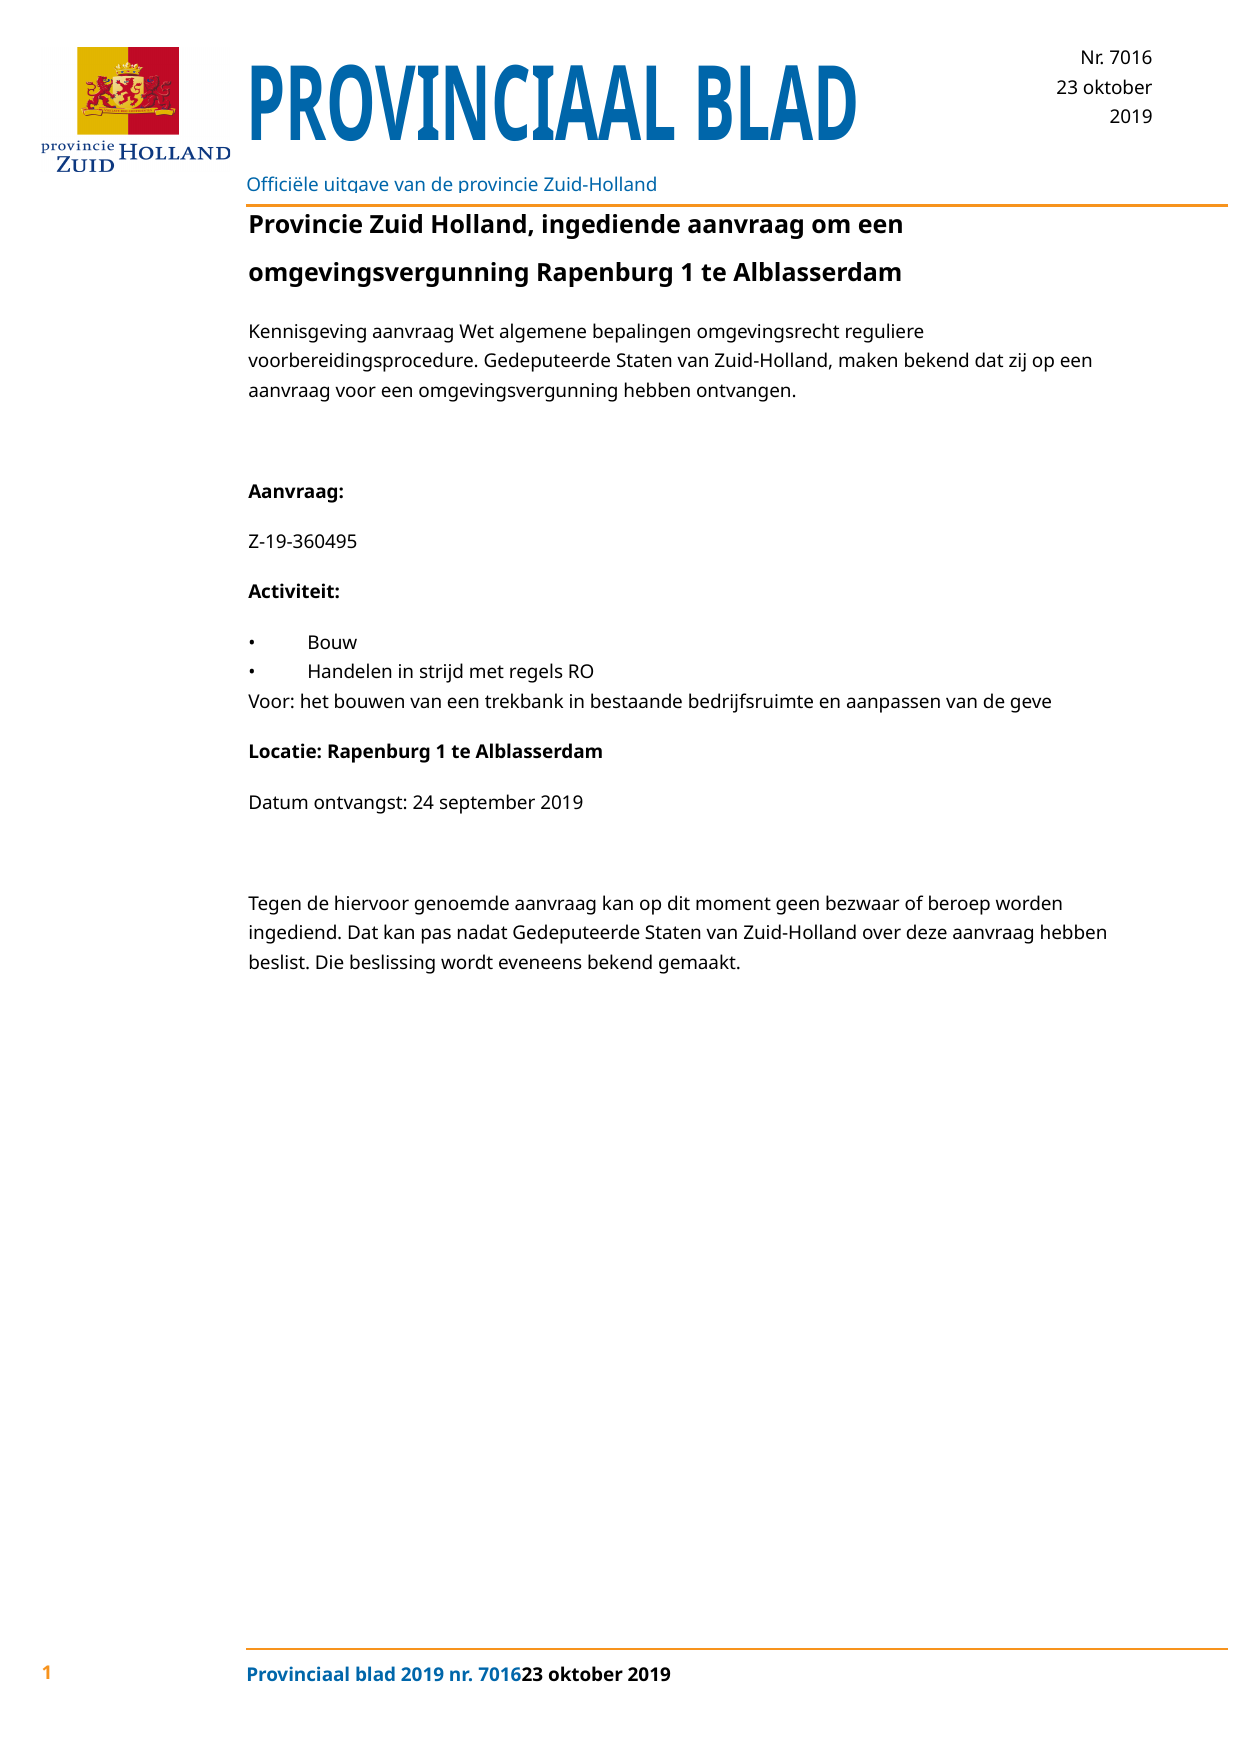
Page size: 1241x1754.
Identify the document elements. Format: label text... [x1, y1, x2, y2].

text Kennisgeving aanvraag Wet algemene bepalingen omgevingsrecht reguliere voorbereidingsprocedure. Gedeputeerde Staten van Zuid-Holland, maken bekend dat zij op een aanvraag voor een omgevingsvergunning hebben ontvangen. [248, 318, 1152, 403]
text Voor: het bouwen van een trekbank in bestaande bedrijfsruimte en aanpassen van de geve [248, 688, 1152, 714]
text Provincie Zuid Holland, ingediende aanvraag om een omgevingsvergunning Rapenburg 1 te Alblasserdam [248, 207, 1152, 288]
list Bouw [248, 629, 1152, 655]
text Tegen de hiervoor genoemde aanvraag kan op dit moment geen bezwaar of beroep worden ingediend. Dat kan pas nadat Gedeputeerde Staten van Zuid-Holland over deze aanvraag hebben beslist. Die beslissing wordt eveneens bekend gemaakt. [248, 890, 1152, 975]
text Aanvraag: [248, 478, 1152, 504]
text Z-19-360495 [248, 528, 1152, 554]
text Activiteit: [248, 579, 1152, 604]
picture [41, 47, 231, 172]
text Locatie: Rapenburg 1 te Alblasserdam [248, 739, 1152, 764]
list Handelen in strijd met regels RO [248, 659, 1152, 684]
text Datum ontvangst: 24 september 2019 [248, 789, 1152, 815]
